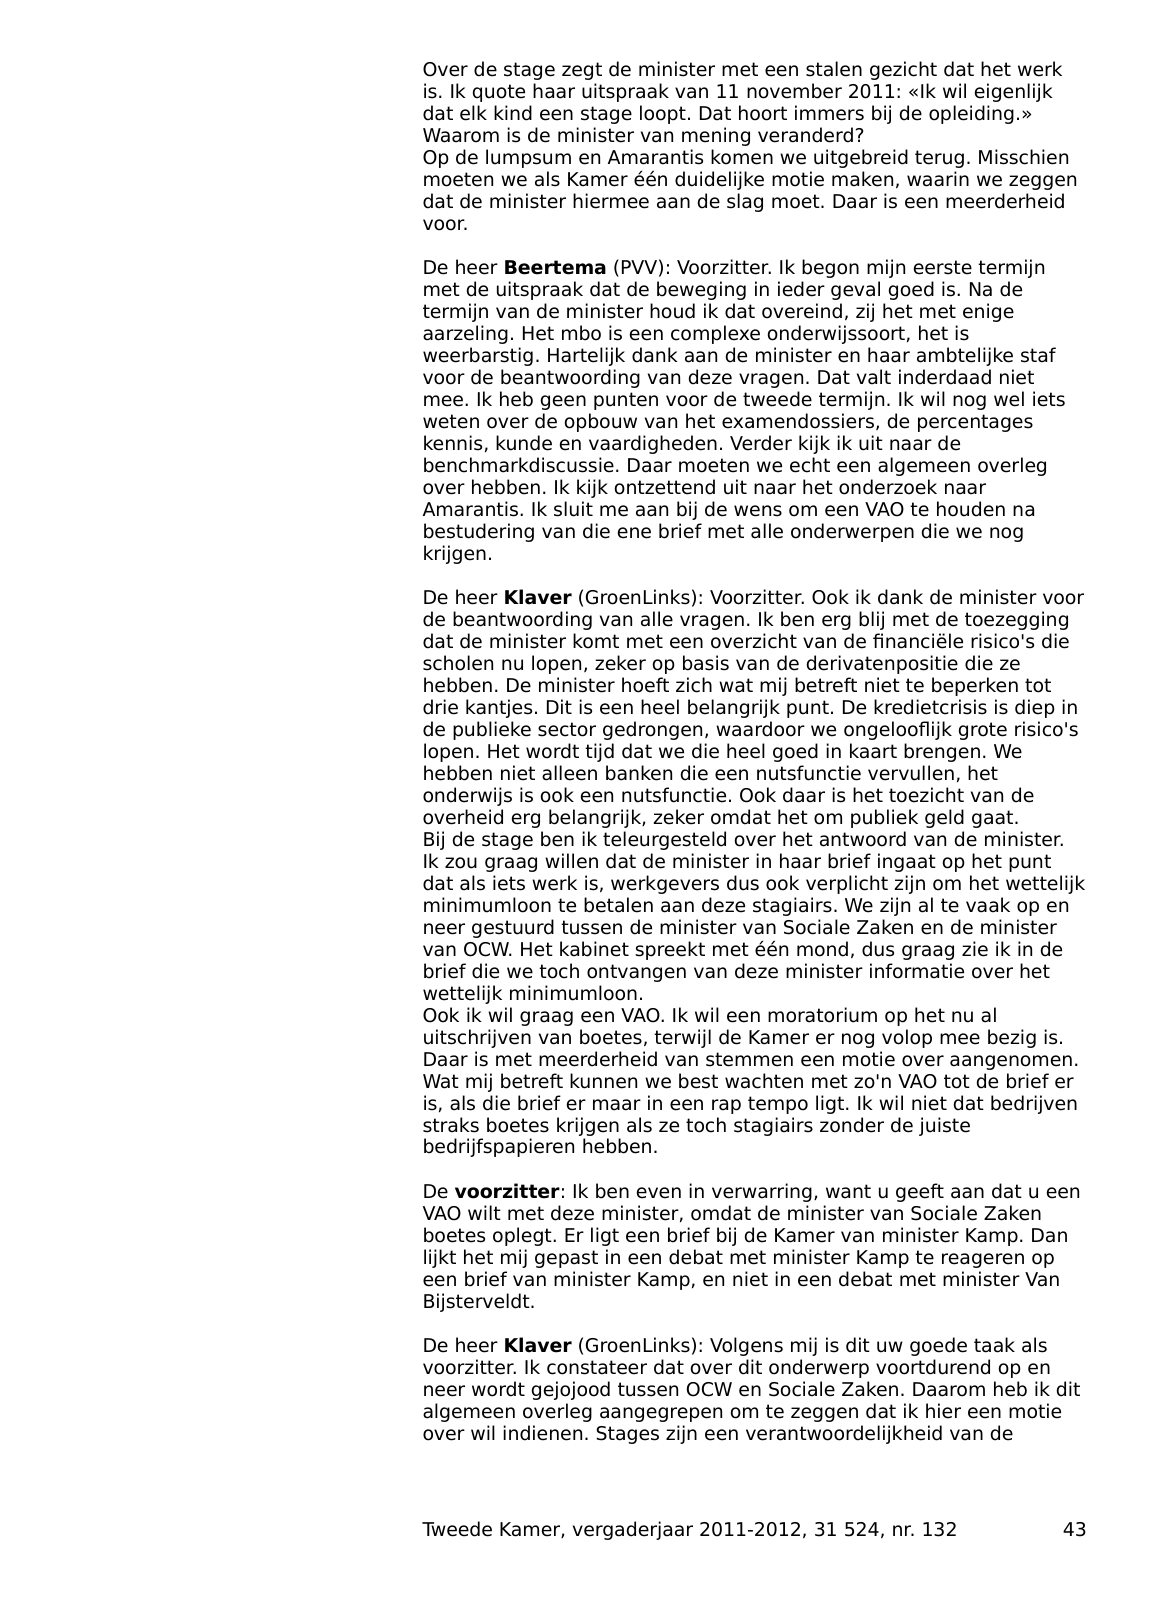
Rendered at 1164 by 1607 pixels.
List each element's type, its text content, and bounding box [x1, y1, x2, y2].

text De heer Klaver (GroenLinks): Voorzitter. Ook ik dank de minister voor de beantwoording van alle vragen. Ik ben erg blij met de toezegging dat de minister komt met een overzicht van de financiële risico's die scholen nu lopen, zeker op basis van de derivatenpositie die ze hebben. De minister hoeft zich wat mij betreft niet te beperken tot drie kantjes. Dit is een heel belangrijk punt. De kredietcrisis is diep in de publieke sector gedrongen, waardoor we ongelooflijk grote risico's lopen. Het wordt tijd dat we die heel goed in kaart brengen. We hebben niet alleen banken die een nutsfunctie vervullen, het onderwijs is ook een nutsfunctie. Ook daar is het toezicht van de overheid erg belangrijk, zeker omdat het om publiek geld gaat. [422, 587, 1087, 829]
text Bij de stage ben ik teleurgesteld over het antwoord van de minister. Ik zou graag willen dat de minister in haar brief ingaat op het punt dat als iets werk is, werkgevers dus ook verplicht zijn om het wettelijk minimumloon te betalen aan deze stagiairs. We zijn al te vaak op en neer gestuurd tussen de minister van Sociale Zaken en de minister van OCW. Het kabinet spreekt met één mond, dus graag zie ik in de brief die we toch ontvangen van deze minister informatie over het wettelijk minimumloon. [422, 829, 1087, 1004]
text De heer Klaver (GroenLinks): Volgens mij is dit uw goede taak als voorzitter. Ik constateer dat over dit onderwerp voortdurend op en neer wordt gejojood tussen OCW en Sociale Zaken. Daarom heb ik dit algemeen overleg aangegrepen om te zeggen dat ik hier een motie over wil indienen. Stages zijn een verantwoordelijkheid van de [422, 1335, 1087, 1444]
text Over de stage zegt de minister met een stalen gezicht dat het werk is. Ik quote haar uitspraak van 11 november 2011: «Ik wil eigenlijk dat elk kind een stage loopt. Dat hoort immers bij de opleiding.» Waarom is de minister van mening veranderd? [422, 59, 1087, 147]
text Op de lumpsum en Amarantis komen we uitgebreid terug. Misschien moeten we als Kamer één duidelijke motie maken, waarin we zeggen dat de minister hiermee aan de slag moet. Daar is een meerderheid voor. [422, 147, 1087, 235]
text Ook ik wil graag een VAO. Ik wil een moratorium op het nu al uitschrijven van boetes, terwijl de Kamer er nog volop mee bezig is. Daar is met meerderheid van stemmen een motie over aangenomen. Wat mij betreft kunnen we best wachten met zo'n VAO tot de brief er is, als die brief er maar in een rap tempo ligt. Ik wil niet dat bedrijven straks boetes krijgen als ze toch stagiairs zonder de juiste bedrijfspapieren hebben. [422, 1004, 1087, 1158]
text De heer Beertema (PVV): Voorzitter. Ik begon mijn eerste termijn met de uitspraak dat de beweging in ieder geval goed is. Na de termijn van de minister houd ik dat overeind, zij het met enige aarzeling. Het mbo is een complexe onderwijssoort, het is weerbarstig. Hartelijk dank aan de minister en haar ambtelijke staf voor de beantwoording van deze vragen. Dat valt inderdaad niet mee. Ik heb geen punten voor de tweede termijn. Ik wil nog wel iets weten over de opbouw van het examendossiers, de percentages kennis, kunde en vaardigheden. Verder kijk ik uit naar de benchmarkdiscussie. Daar moeten we echt een algemeen overleg over hebben. Ik kijk ontzettend uit naar het onderzoek naar Amarantis. Ik sluit me aan bij de wens om een VAO te houden na bestudering van die ene brief met alle onderwerpen die we nog krijgen. [422, 257, 1087, 565]
text De voorzitter: Ik ben even in verwarring, want u geeft aan dat u een VAO wilt met deze minister, omdat de minister van Sociale Zaken boetes oplegt. Er ligt een brief bij de Kamer van minister Kamp. Dan lijkt het mij gepast in een debat met minister Kamp te reageren op een brief van minister Kamp, en niet in een debat met minister Van Bijsterveldt. [422, 1181, 1087, 1312]
